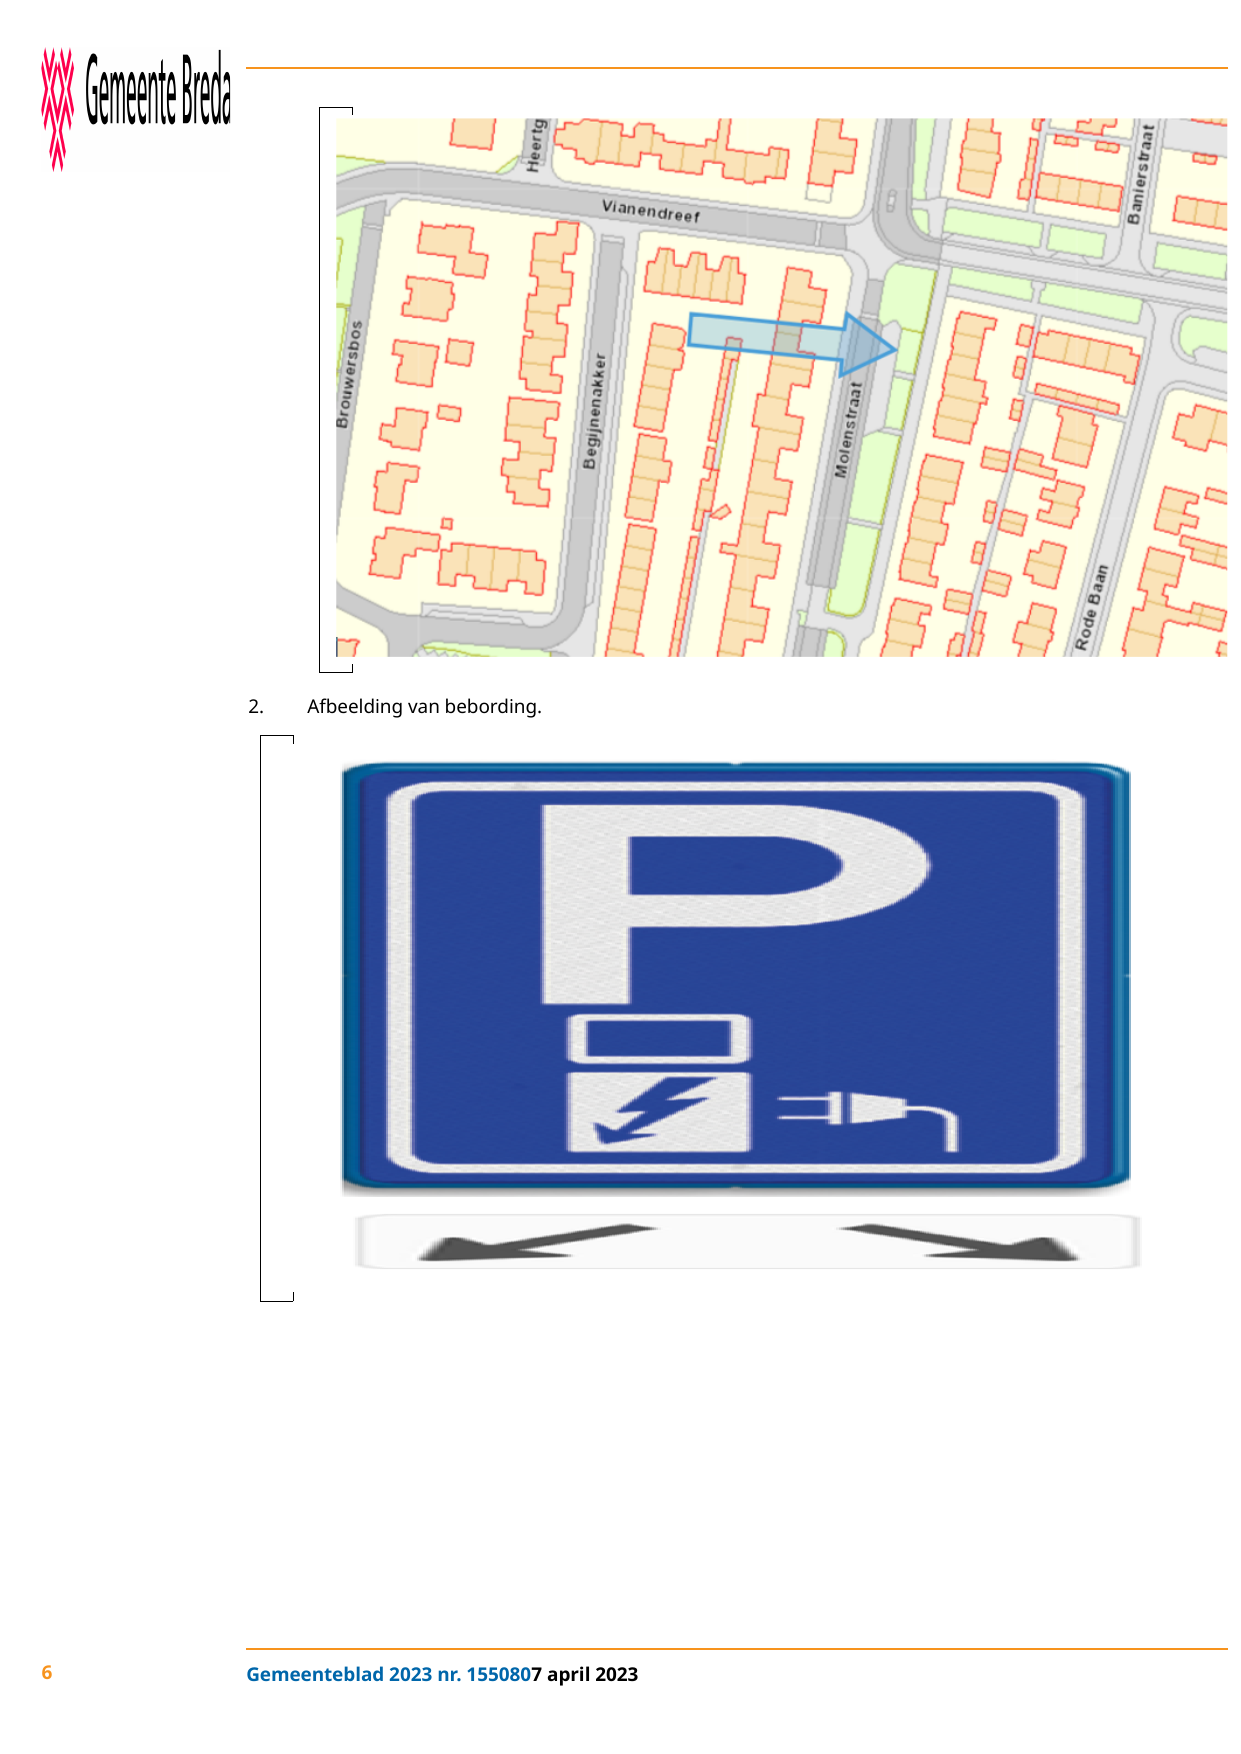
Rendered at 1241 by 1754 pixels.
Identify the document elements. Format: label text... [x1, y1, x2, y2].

picture [268, 744, 1173, 1292]
list Afbeelding van bebording. [248, 694, 1152, 719]
picture [41, 47, 231, 172]
picture [327, 115, 1232, 664]
